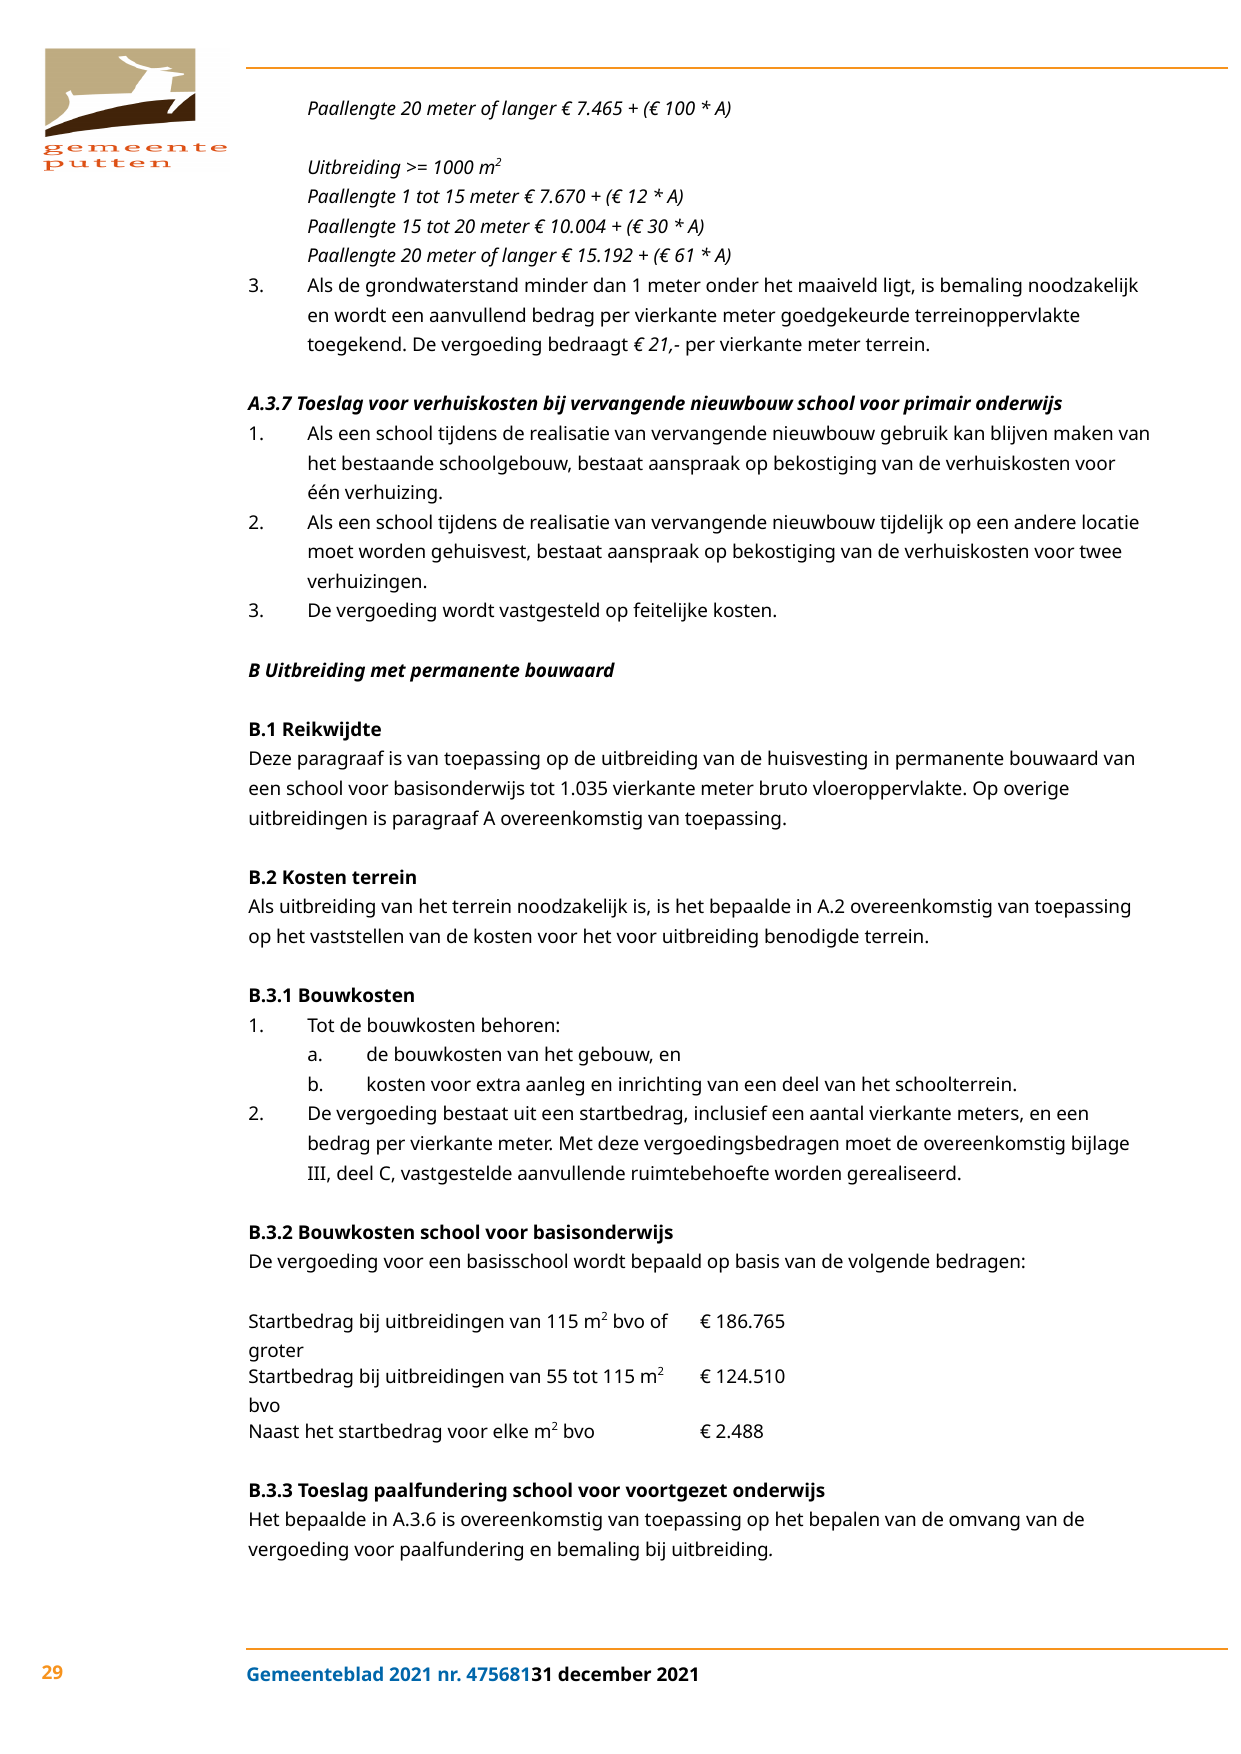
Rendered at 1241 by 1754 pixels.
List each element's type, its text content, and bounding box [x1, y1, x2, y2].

list Als een school tijdens de realisatie van vervangende nieuwbouw tijdelijk op een andere locatie moet worden gehuisvest, bestaat aanspraak op bekostiging van de verhuiskosten voor twee verhuizingen. [248, 509, 1152, 594]
text Deze paragraaf is van toepassing op de uitbreiding van de huisvesting in permanente bouwaard van een school voor basisonderwijs tot 1.035 vierkante meter bruto vloeroppervlakte. Op overige uitbreidingen is paragraaf A overeenkomstig van toepassing. [248, 746, 1152, 831]
table_header € 186.765 [700, 1308, 1152, 1363]
table_cell Startbedrag bij uitbreidingen van 55 tot 115 m2 bvo [248, 1363, 700, 1418]
list Als een school tijdens de realisatie van vervangende nieuwbouw gebruik kan blijven maken van het bestaande schoolgebouw, bestaat aanspraak op bekostiging van de verhuiskosten voor één verhuizing. [248, 420, 1152, 505]
text A.3.7 Toeslag voor verhuiskosten bij vervangende nieuwbouw school voor primair onderwijs [248, 391, 1152, 416]
text De vergoeding voor een basisschool wordt bepaald op basis van de volgende bedragen: [248, 1248, 1152, 1274]
list Paallengte 1 tot 15 meter € 7.670 + (€ 12 * A) [248, 183, 1152, 209]
list de bouwkosten van het gebouw, en [307, 1041, 1152, 1067]
list De vergoeding wordt vastgesteld op feitelijke kosten. [248, 598, 1152, 623]
text B.3.2 Bouwkosten school voor basisonderwijs [248, 1219, 1152, 1245]
list Paallengte 15 tot 20 meter € 10.004 + (€ 30 * A) [248, 213, 1152, 239]
list De vergoeding bestaat uit een startbedrag, inclusief een aantal vierkante meters, en een bedrag per vierkante meter. Met deze vergoedingsbedragen moet de overeenkomstig bijlage III, deel C, vastgestelde aanvullende ruimtebehoefte worden gerealiseerd. [248, 1101, 1152, 1186]
list Paallengte 20 meter of langer € 7.465 + (€ 100 * A) [248, 95, 1152, 121]
list Uitbreiding >= 1000 m2 [248, 154, 1152, 180]
list Paallengte 20 meter of langer € 15.192 + (€ 61 * A) [248, 243, 1152, 268]
list kosten voor extra aanleg en inrichting van een deel van het schoolterrein. [307, 1071, 1152, 1097]
table_cell € 2.488 [700, 1419, 1152, 1444]
table_header Startbedrag bij uitbreidingen van 115 m2 bvo of groter [248, 1308, 700, 1363]
text Het bepaalde in A.3.6 is overeenkomstig van toepassing op het bepalen van de omvang van de vergoeding voor paalfundering en bemaling bij uitbreiding. [248, 1507, 1152, 1562]
text B Uitbreiding met permanente bouwaard [248, 657, 1152, 683]
text B.3.3 Toeslag paalfundering school voor voortgezet onderwijs [248, 1477, 1152, 1503]
table_cell € 124.510 [700, 1363, 1152, 1418]
list Tot de bouwkosten behoren: [248, 1012, 1152, 1038]
text B.2 Kosten terrein [248, 864, 1152, 890]
table_cell Naast het startbedrag voor elke m2 bvo [248, 1419, 700, 1444]
text B.1 Reikwijdte [248, 716, 1152, 742]
picture [41, 47, 231, 172]
text Als uitbreiding van het terrein noodzakelijk is, is het bepaalde in A.2 overeenkomstig van toepassing op het vaststellen van de kosten voor het voor uitbreiding benodigde terrein. [248, 893, 1152, 949]
text B.3.1 Bouwkosten [248, 982, 1152, 1008]
list Als de grondwaterstand minder dan 1 meter onder het maaiveld ligt, is bemaling noodzakelijk en wordt een aanvullend bedrag per vierkante meter goedgekeurde terreinoppervlakte toegekend. De vergoeding bedraagt € 21,- per vierkante meter terrein. [248, 272, 1152, 357]
